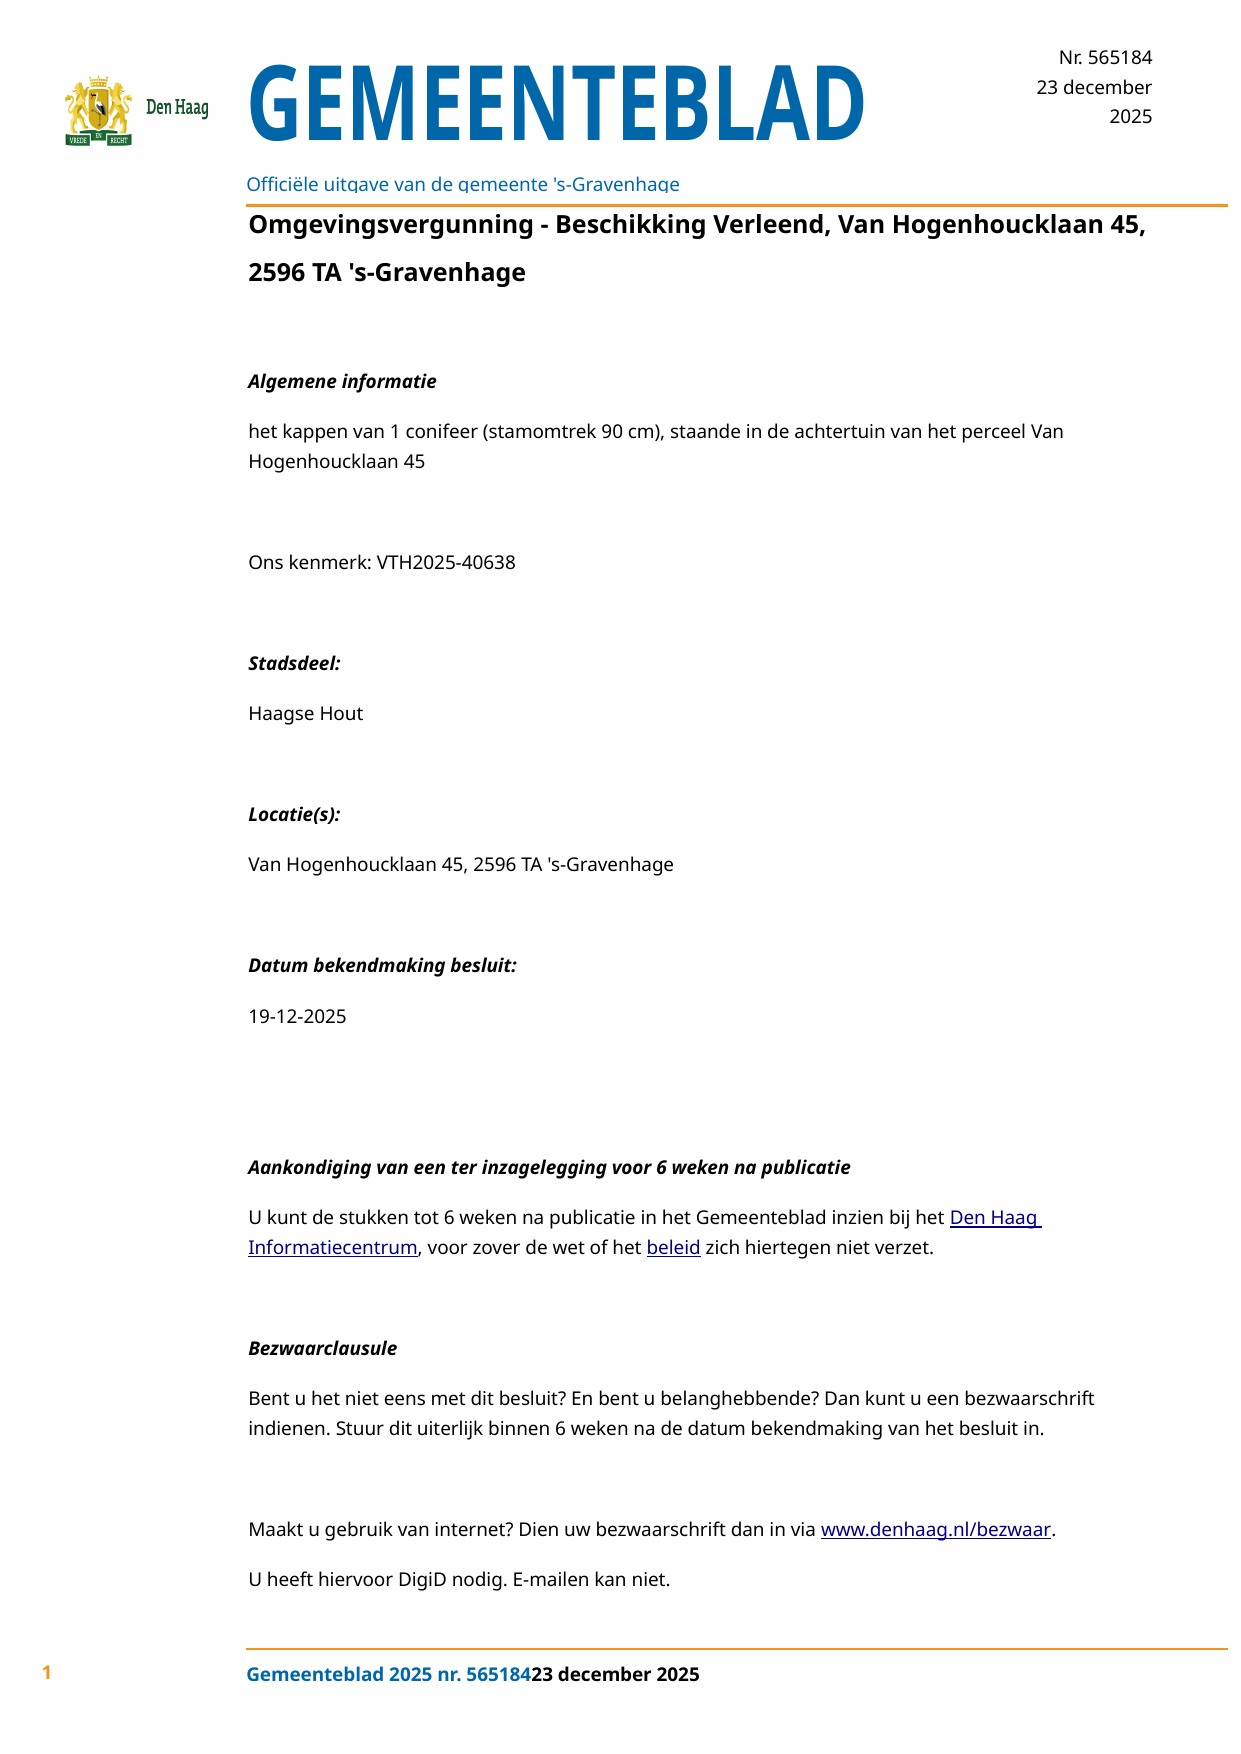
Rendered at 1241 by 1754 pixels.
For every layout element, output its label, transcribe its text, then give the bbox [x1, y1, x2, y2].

text Omgevingsvergunning - Beschikking Verleend, Van Hogenhoucklaan 45, 2596 TA 's-Gravenhage [248, 207, 1152, 288]
text U heeft hiervoor DigiD nodig. E-mailen kan niet. [248, 1566, 1152, 1592]
text Maakt u gebruik van internet? Dien uw bezwaarschrift dan in via www.denhaag.nl/bezwaar. [248, 1516, 1152, 1542]
text Ons kenmerk: VTH2025-40638 [248, 549, 1152, 575]
text Stadsdeel: [248, 650, 1152, 676]
text Van Hogenhoucklaan 45, 2596 TA 's-Gravenhage [248, 852, 1152, 877]
text Algemene informatie [248, 368, 1152, 394]
text Locatie(s): [248, 801, 1152, 827]
text 19-12-2025 [248, 1003, 1152, 1029]
text Haagse Hout [248, 700, 1152, 726]
text het kappen van 1 conifeer (stamomtrek 90 cm), staande in de achtertuin van het perceel Van Hogenhoucklaan 45 [248, 419, 1152, 474]
text Aankondiging van een ter inzagelegging voor 6 weken na publicatie [248, 1154, 1152, 1180]
text U kunt de stukken tot 6 weken na publicatie in het Gemeenteblad inzien bij het Den Haag Informatiecentrum, voor zover de wet of het beleid zich hiertegen niet verzet. [248, 1204, 1152, 1260]
picture [41, 47, 231, 172]
text Bent u het niet eens met dit besluit? En bent u belanghebbende? Dan kunt u een bezwaarschrift indienen. Stuur dit uiterlijk binnen 6 weken na de datum bekendmaking van het besluit in. [248, 1385, 1152, 1441]
text Datum bekendmaking besluit: [248, 952, 1152, 978]
text Bezwaarclausule [248, 1335, 1152, 1361]
